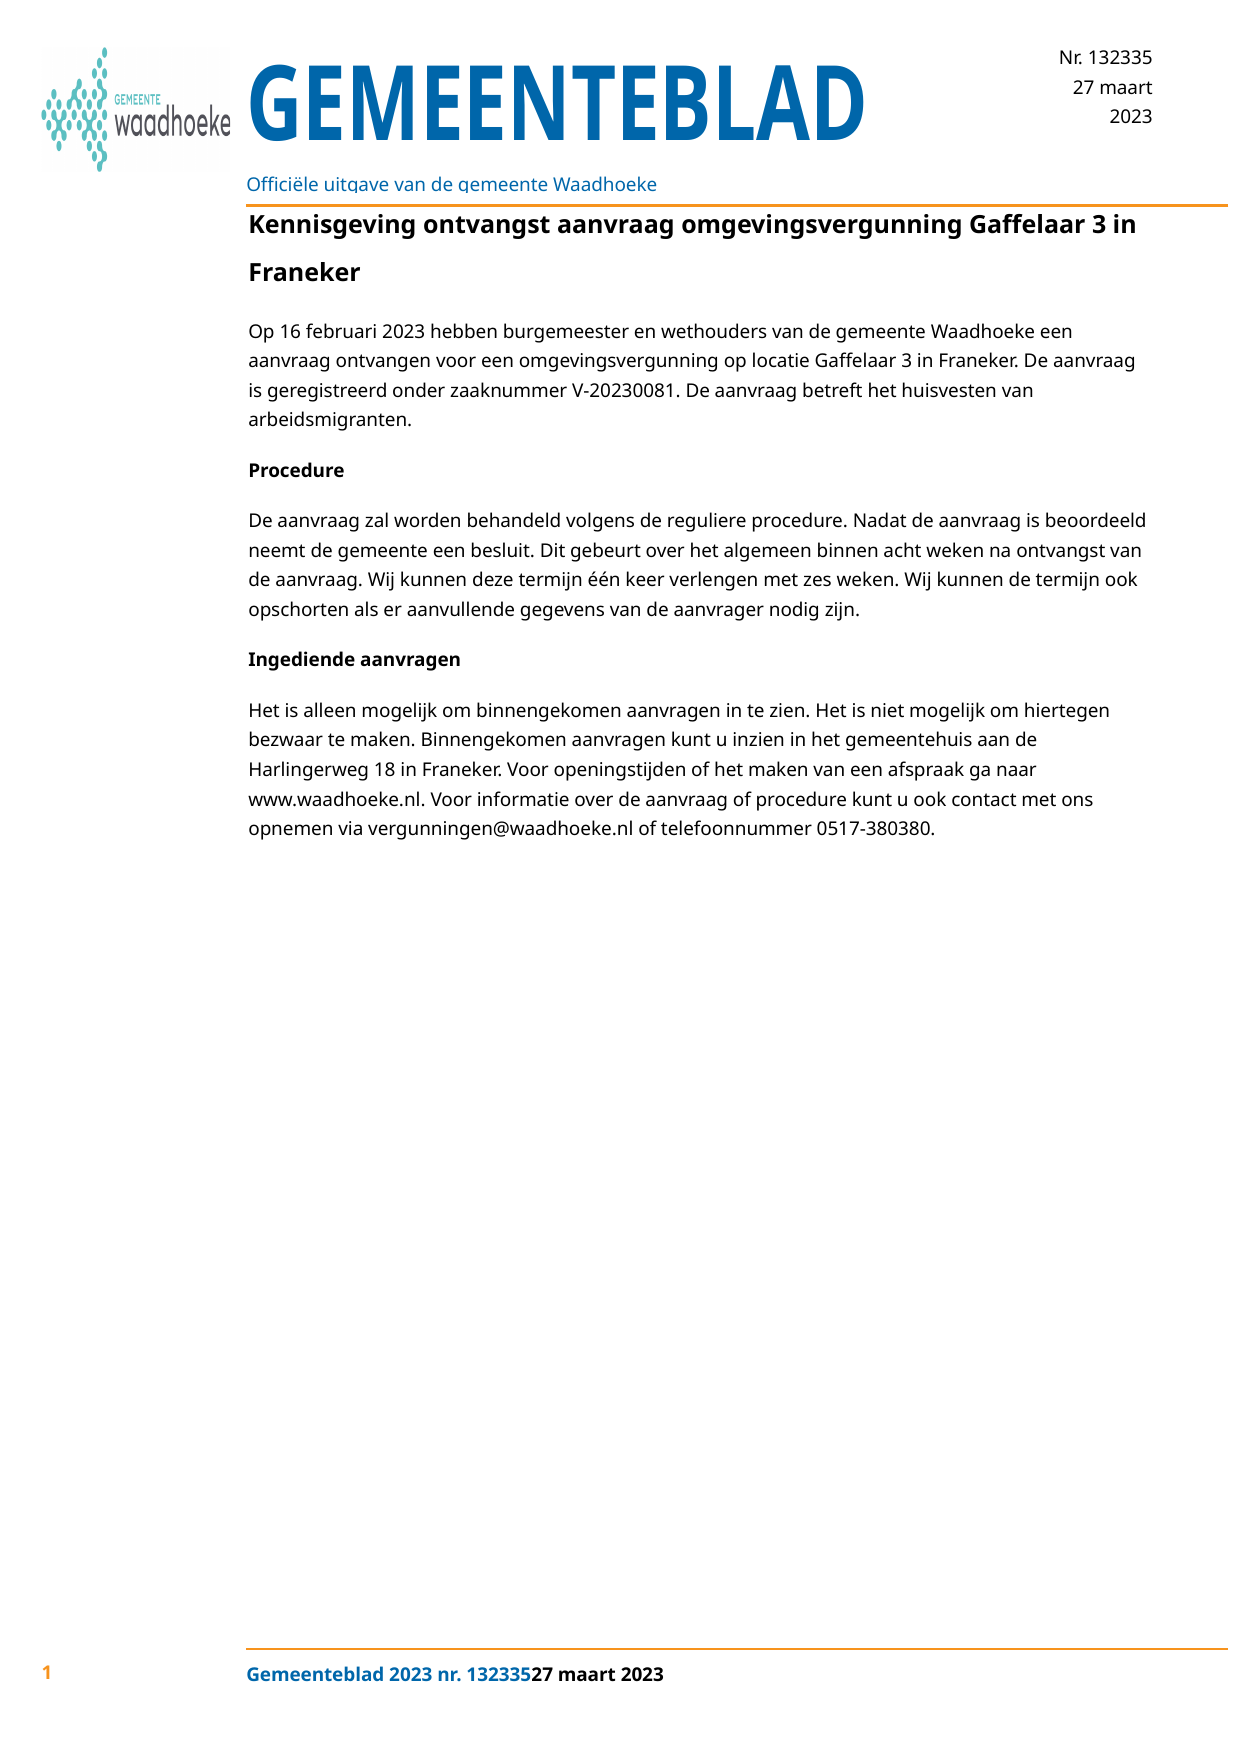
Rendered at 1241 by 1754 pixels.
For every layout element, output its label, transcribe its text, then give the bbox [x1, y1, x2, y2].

picture [41, 47, 231, 172]
text De aanvraag zal worden behandeld volgens de reguliere procedure. Nadat de aanvraag is beoordeeld neemt de gemeente een besluit. Dit gebeurt over het algemeen binnen acht weken na ontvangst van de aanvraag. Wij kunnen deze termijn één keer verlengen met zes weken. Wij kunnen de termijn ook opschorten als er aanvullende gegevens van de aanvrager nodig zijn. [248, 507, 1152, 622]
text Op 16 februari 2023 hebben burgemeester en wethouders van de gemeente Waadhoeke een aanvraag ontvangen voor een omgevingsvergunning op locatie Gaffelaar 3 in Franeker. De aanvraag is geregistreerd onder zaaknummer V-20230081. De aanvraag betreft het huisvesten van arbeidsmigranten. [248, 318, 1152, 432]
text Procedure [248, 457, 1152, 483]
text Ingediende aanvragen [248, 647, 1152, 672]
text Het is alleen mogelijk om binnengekomen aanvragen in te zien. Het is niet mogelijk om hiertegen bezwaar te maken. Binnengekomen aanvragen kunt u inzien in het gemeentehuis aan de Harlingerweg 18 in Franeker. Voor openingstijden of het maken van een afspraak ga naar www.waadhoeke.nl. Voor informatie over de aanvraag of procedure kunt u ook contact met ons opnemen via vergunningen@waadhoeke.nl of telefoonnummer 0517-380380. [248, 697, 1152, 841]
text Kennisgeving ontvangst aanvraag omgevingsvergunning Gaffelaar 3 in Franeker [248, 207, 1152, 288]
